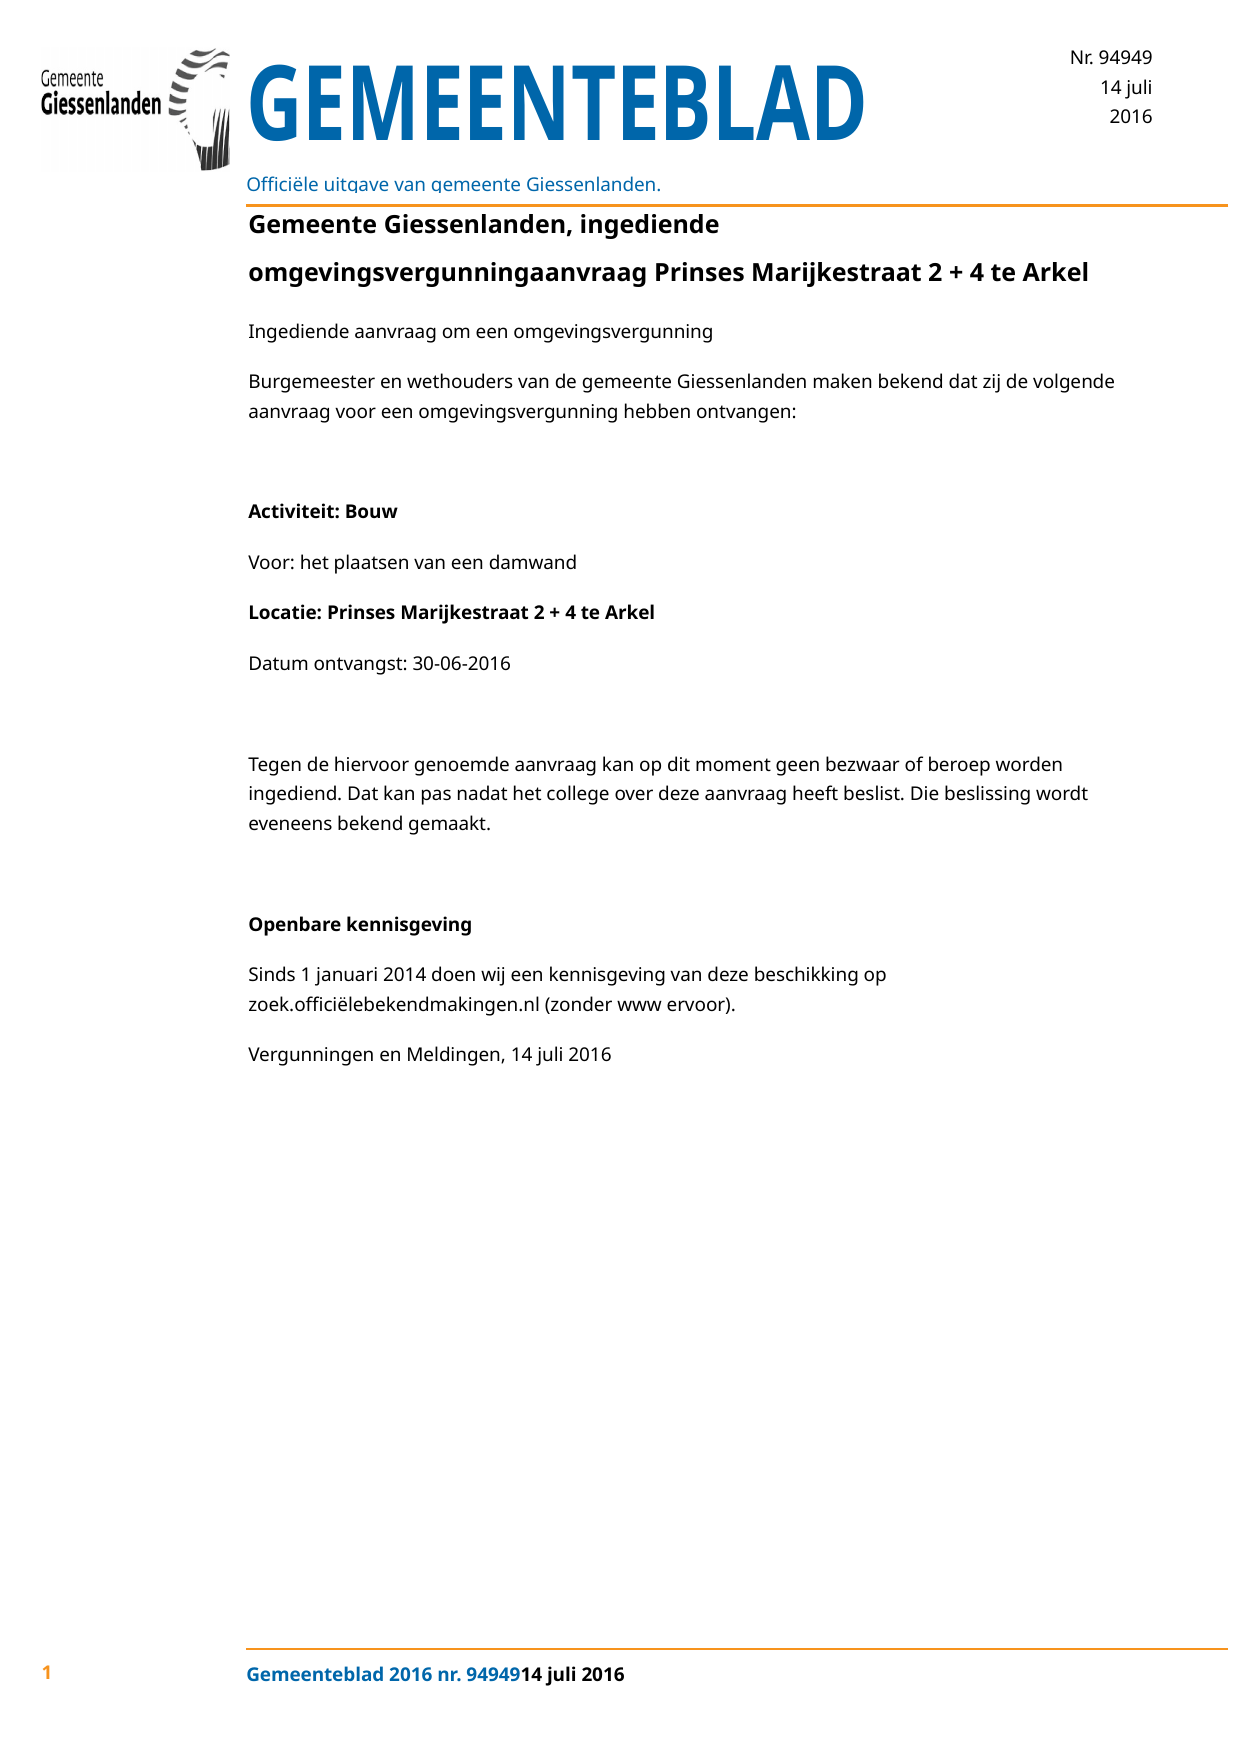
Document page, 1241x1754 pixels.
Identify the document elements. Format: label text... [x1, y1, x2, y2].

text Ingediende aanvraag om een omgevingsvergunning [248, 318, 1152, 344]
text Locatie: Prinses Marijkestraat 2 + 4 te Arkel [248, 599, 1152, 625]
text Burgemeester en wethouders van de gemeente Giessenlanden maken bekend dat zij de volgende aanvraag voor een omgevingsvergunning hebben ontvangen: [248, 368, 1152, 424]
text Vergunningen en Meldingen, 14 juli 2016 [248, 1041, 1152, 1067]
text Gemeente Giessenlanden, ingediende omgevingsvergunningaanvraag Prinses Marijkestraat 2 + 4 te Arkel [248, 207, 1152, 288]
text Sinds 1 januari 2014 doen wij een kennisgeving van deze beschikking op zoek.officiëlebekendmakingen.nl (zonder www ervoor). [248, 961, 1152, 1017]
text Datum ontvangst: 30-06-2016 [248, 650, 1152, 676]
text Openbare kennisgeving [248, 911, 1152, 937]
text Activiteit: Bouw [248, 499, 1152, 524]
picture [41, 47, 231, 172]
text Tegen de hiervoor genoemde aanvraag kan op dit moment geen bezwaar of beroep worden ingediend. Dat kan pas nadat het college over deze aanvraag heeft beslist. Die beslissing wordt eveneens bekend gemaakt. [248, 751, 1152, 836]
text Voor: het plaatsen van een damwand [248, 549, 1152, 575]
